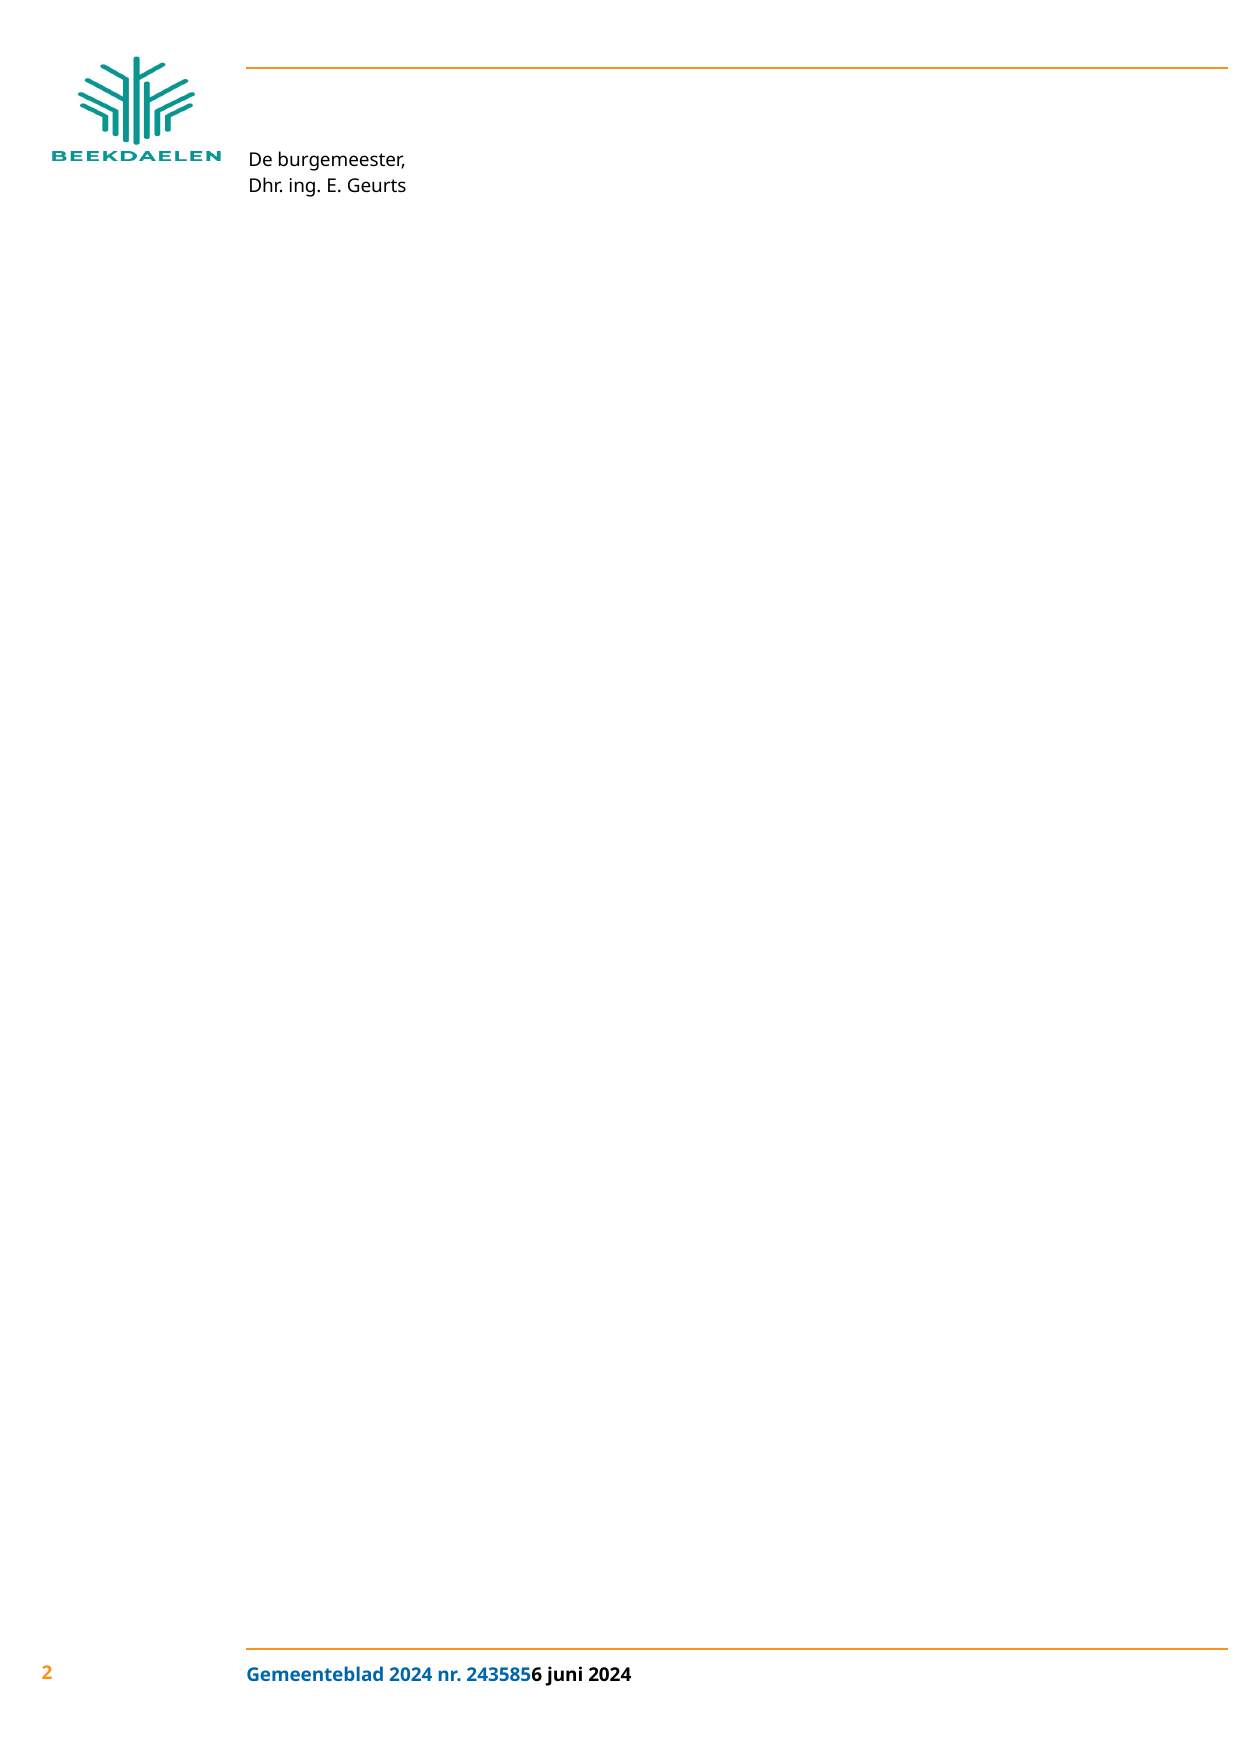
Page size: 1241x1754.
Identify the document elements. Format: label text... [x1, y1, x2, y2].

text Dhr. ing. E. Geurts [248, 172, 1152, 198]
text De burgemeester, [248, 146, 1152, 172]
picture [41, 47, 231, 172]
